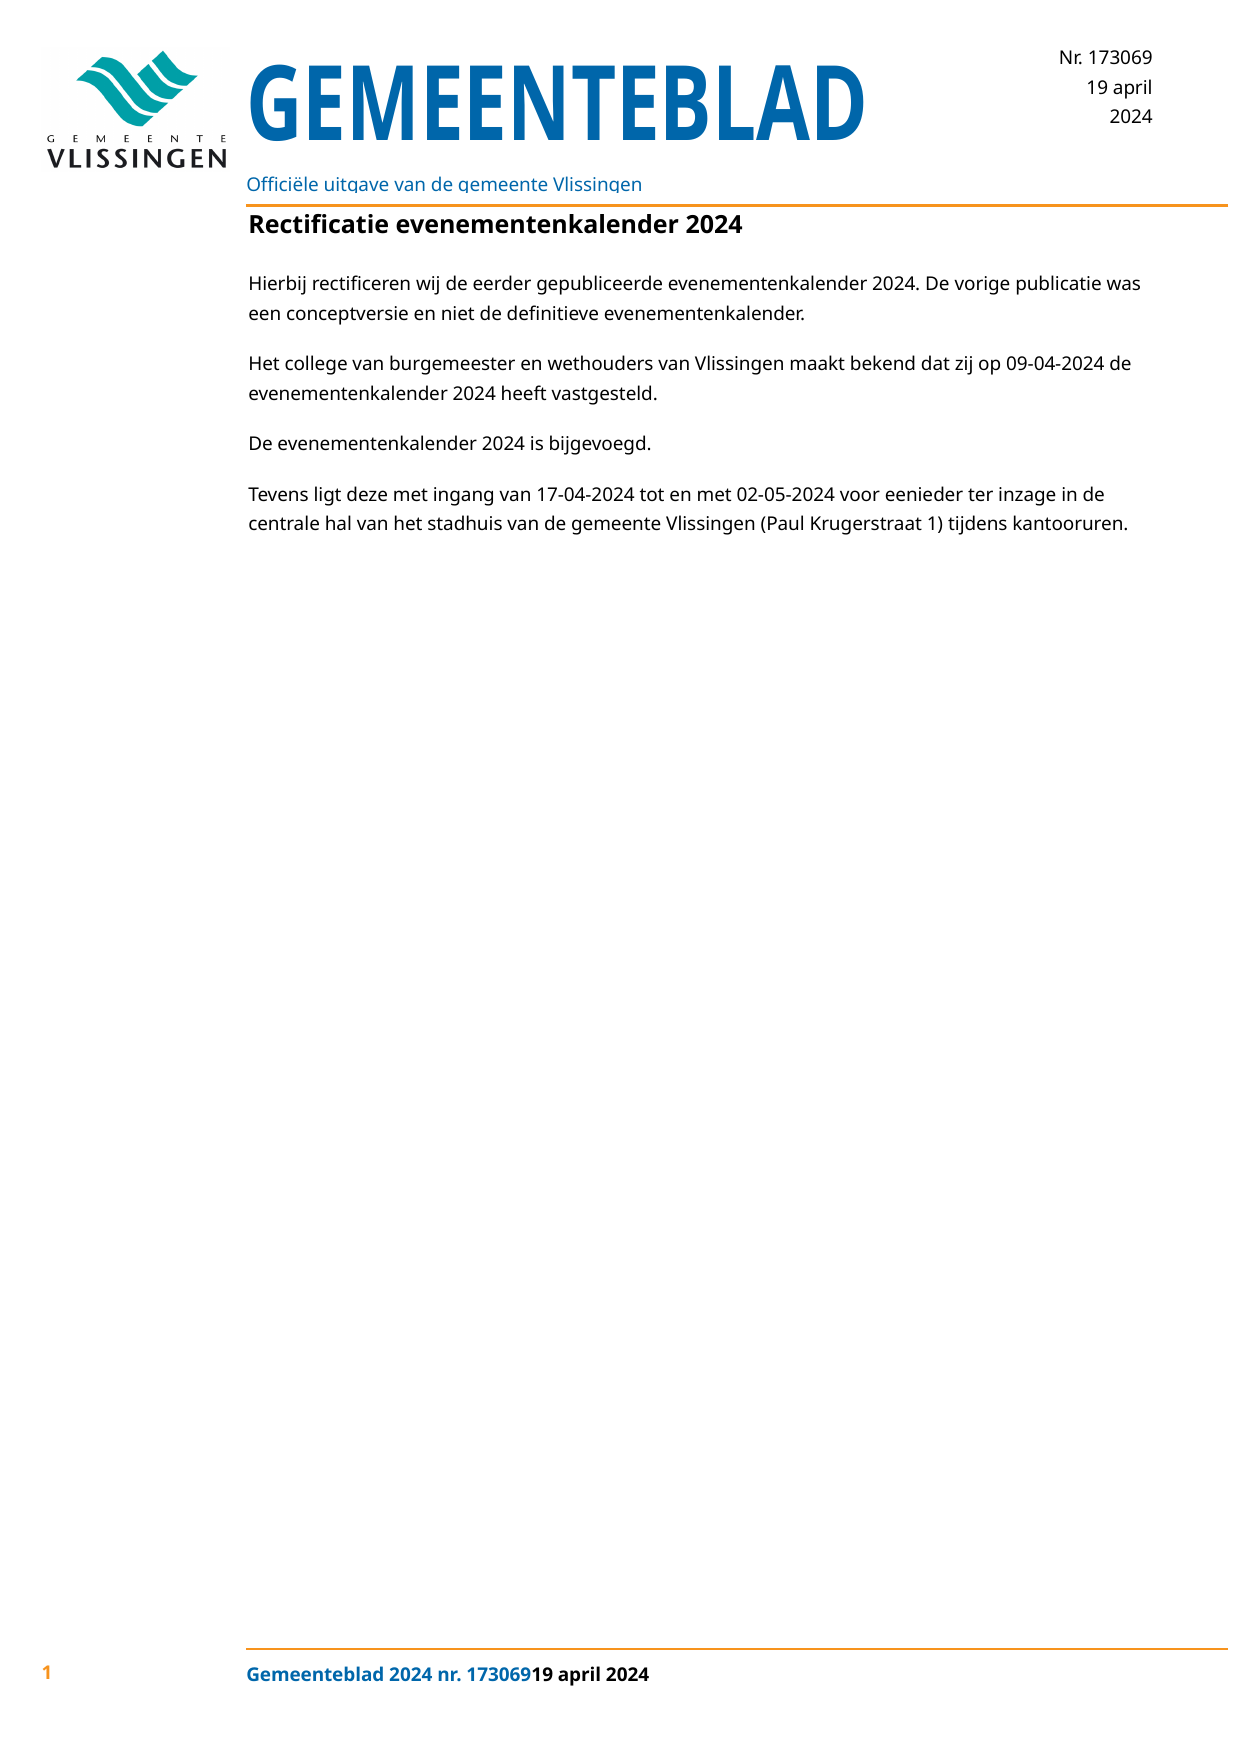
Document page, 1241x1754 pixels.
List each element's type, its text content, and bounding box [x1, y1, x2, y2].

picture [41, 47, 231, 172]
text Hierbij rectificeren wij de eerder gepubliceerde evenementenkalender 2024. De vorige publicatie was een conceptversie en niet de definitieve evenementenkalender. [248, 270, 1152, 326]
text Het college van burgemeester en wethouders van Vlissingen maakt bekend dat zij op 09-04-2024 de evenementenkalender 2024 heeft vastgesteld. [248, 350, 1152, 406]
text De evenementenkalender 2024 is bijgevoegd. [248, 430, 1152, 456]
text Tevens ligt deze met ingang van 17-04-2024 tot en met 02-05-2024 voor eenieder ter inzage in de centrale hal van het stadhuis van de gemeente Vlissingen (Paul Krugerstraat 1) tijdens kantooruren. [248, 481, 1152, 536]
text Rectificatie evenementenkalender 2024 [248, 207, 1152, 241]
